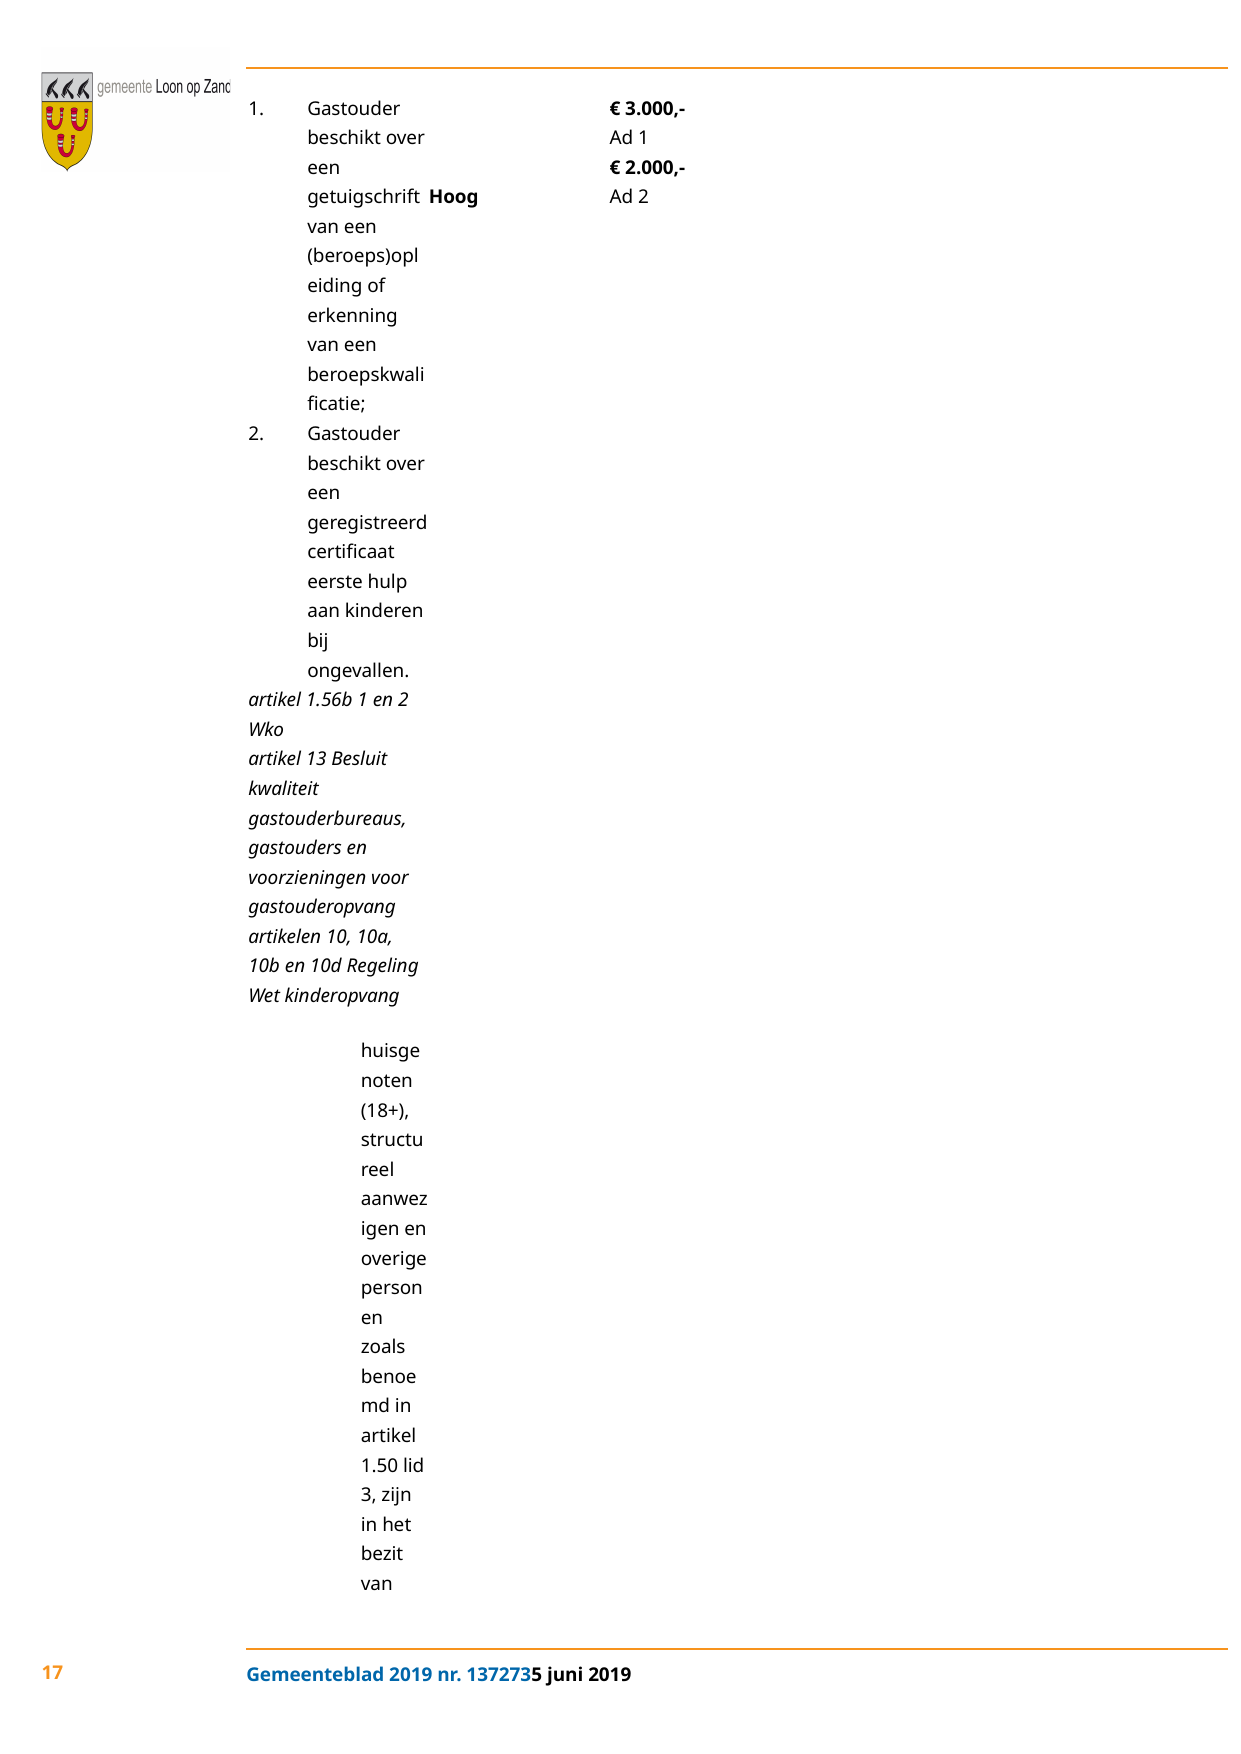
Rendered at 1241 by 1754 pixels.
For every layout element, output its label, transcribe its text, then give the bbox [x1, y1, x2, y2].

table_header Hoog [429, 95, 609, 1038]
picture [41, 47, 231, 172]
table_header € 3.000,- Ad 1 € 2.000,- Ad 2 [609, 95, 790, 1038]
table_header Gastouder beschikt over een getuigschrift van een (beroeps)opleiding of erkenning van een beroepskwalificatie; Gastouder beschikt over een geregistreerd certificaat eerste hulp aan kinderen bij ongevallen. artikel 1.56b 1 en 2 Wko artikel 13 Besluit kwaliteit gastouderbureaus, gastouders en voorzieningen voor gastouderopvang artikelen 10, 10a, 10b en 10d Regeling Wet kinderopvang [248, 95, 429, 1038]
table_cell [429, 1038, 609, 1596]
table_cell [609, 1038, 790, 1596]
table_cell huisgenoten (18+), structureel aanwezigen en overige personen zoals benoemd in artikel 1.50 lid 3, zijn in het bezit van [248, 1038, 429, 1596]
